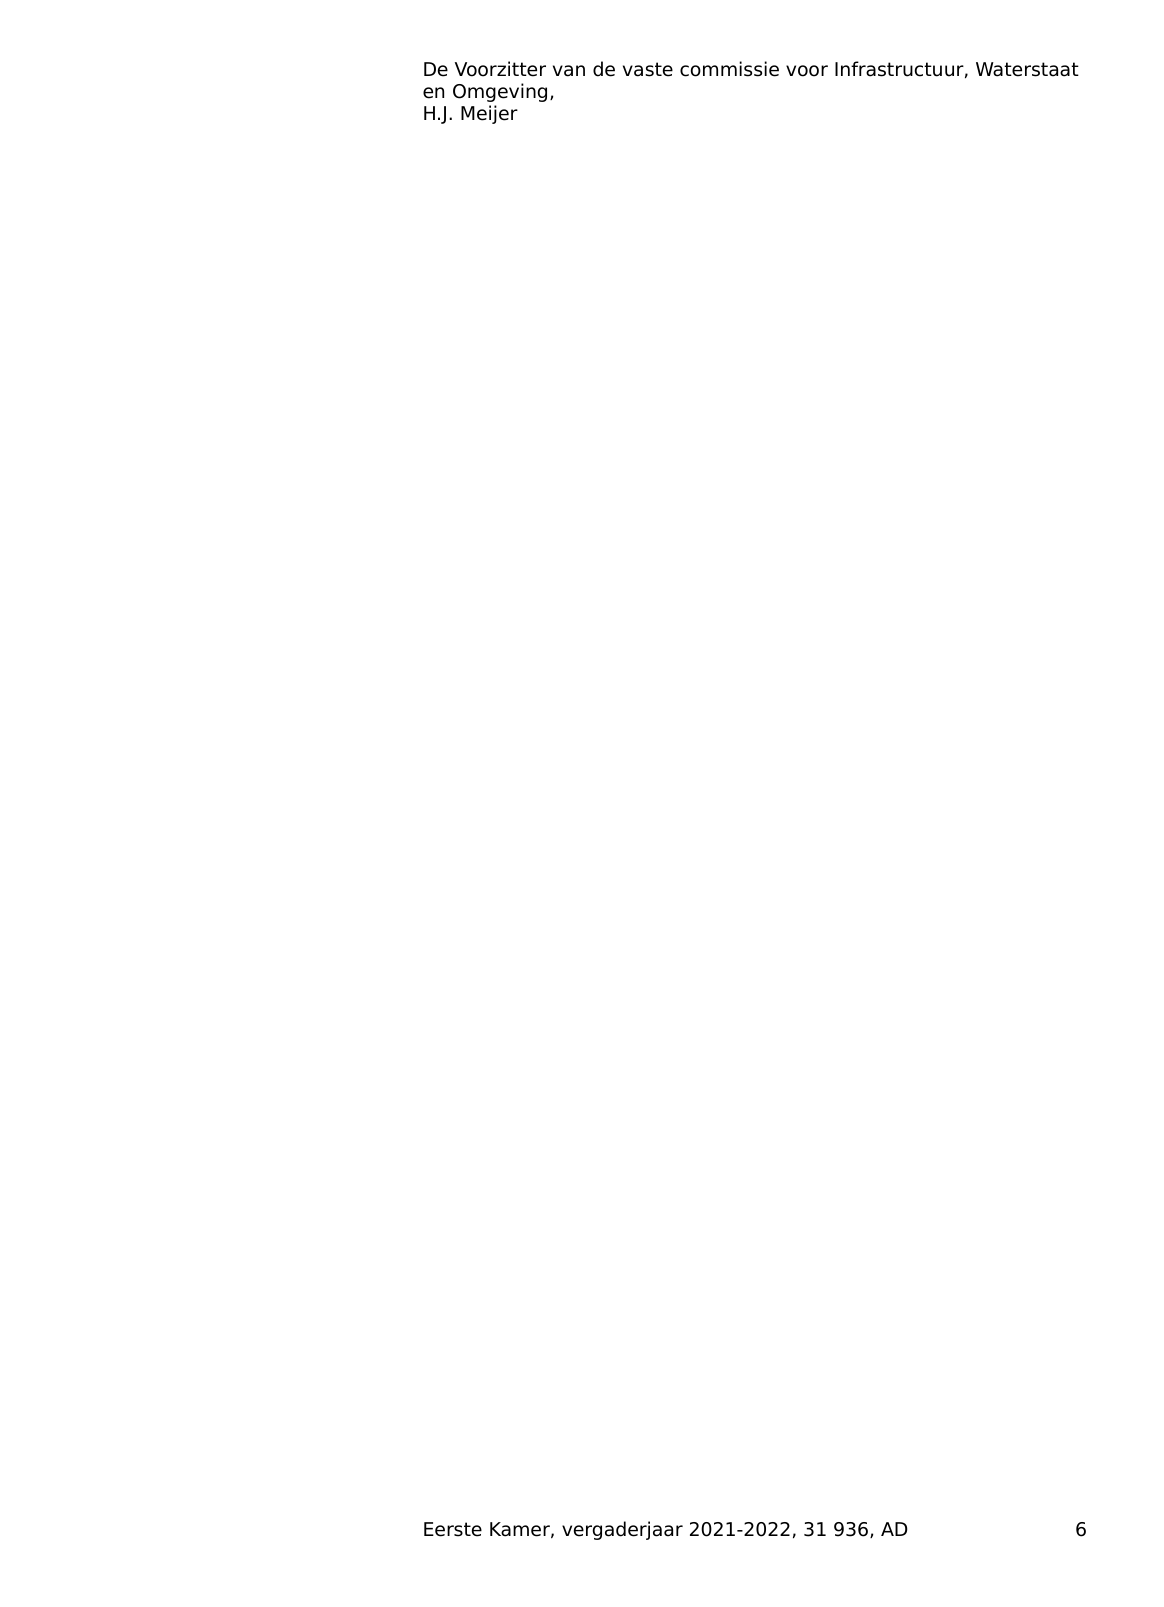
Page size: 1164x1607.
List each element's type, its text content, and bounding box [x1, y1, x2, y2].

text De Voorzitter van de vaste commissie voor Infrastructuur, Waterstaat en Omgeving, H.J. Meijer [422, 59, 1087, 125]
